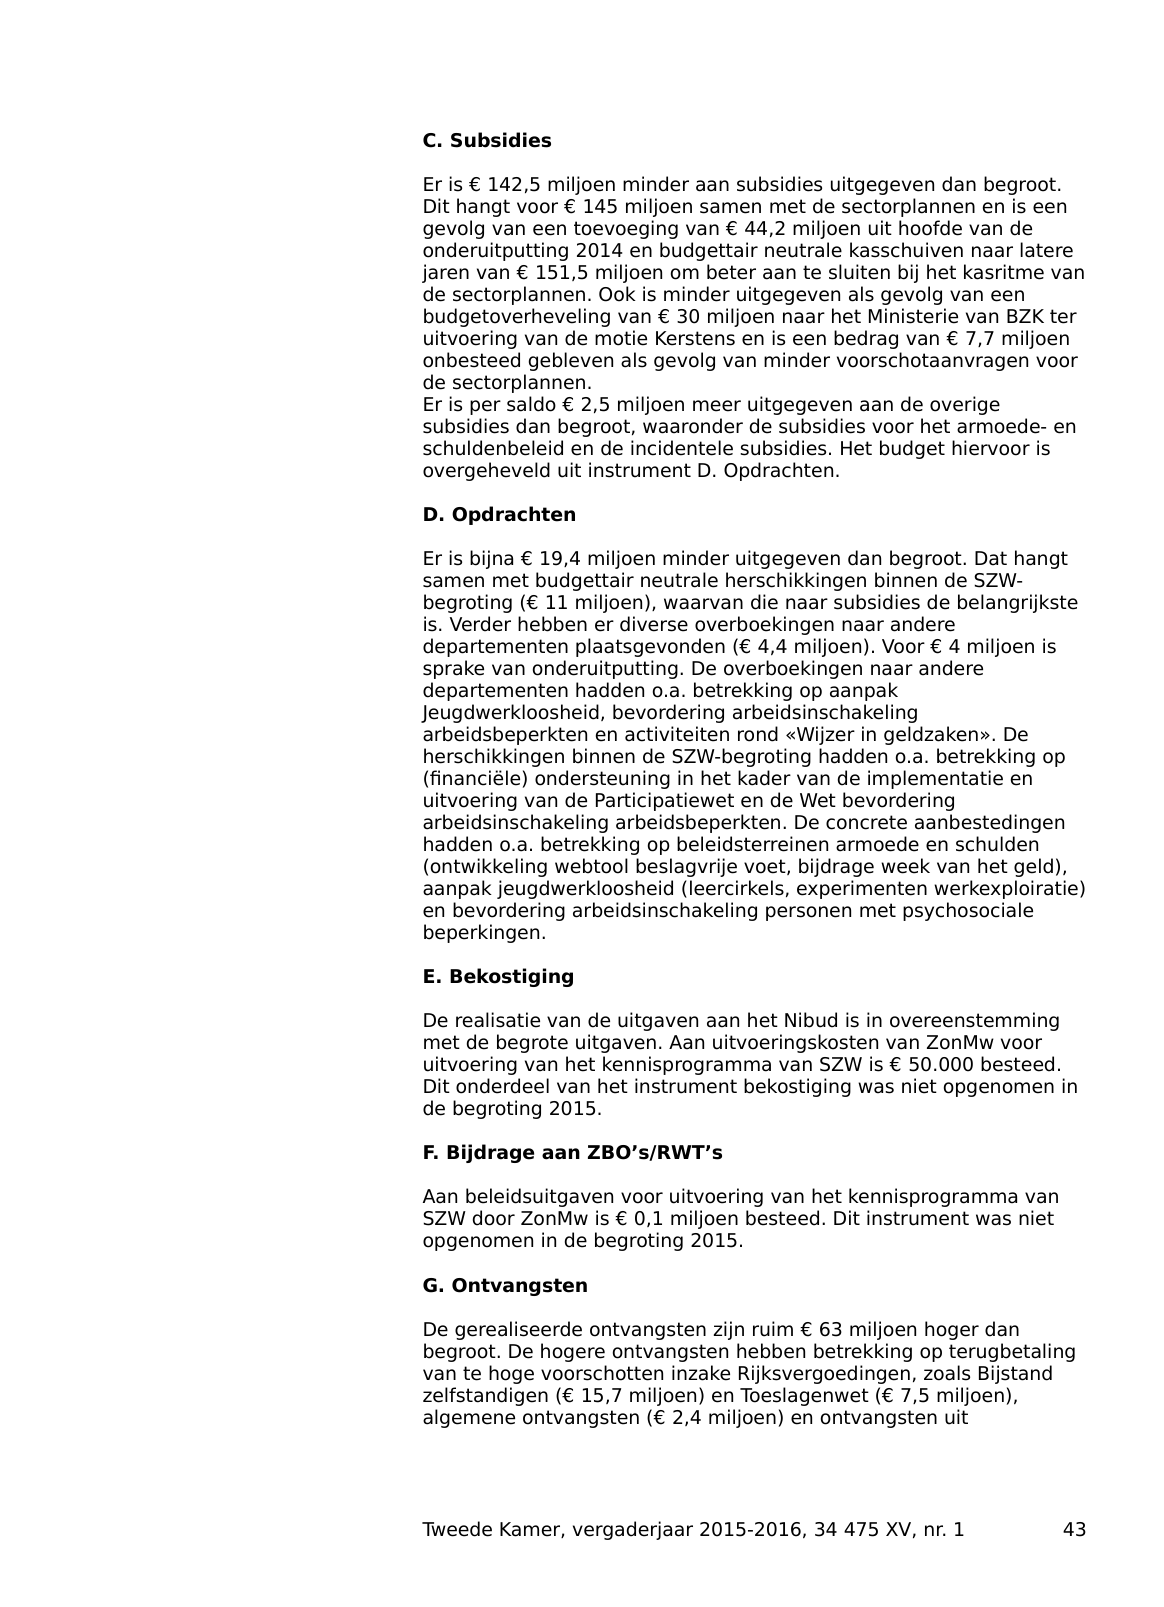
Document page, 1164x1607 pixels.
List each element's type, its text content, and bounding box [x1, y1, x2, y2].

subtitle G. Ontvangsten [422, 1274, 1087, 1296]
subtitle F. Bijdrage aan ZBO’s/RWT’s [422, 1142, 1087, 1164]
text Er is bijna € 19,4 miljoen minder uitgegeven dan begroot. Dat hangt samen met budgettair neutrale herschikkingen binnen de SZW-begroting (€ 11 miljoen), waarvan die naar subsidies de belangrijkste is. Verder hebben er diverse overboekingen naar andere departementen plaatsgevonden (€ 4,4 miljoen). Voor € 4 miljoen is sprake van onderuitputting. De overboekingen naar andere departementen hadden o.a. betrekking op aanpak Jeugdwerkloosheid, bevordering arbeidsinschakeling arbeidsbeperkten en activiteiten rond «Wijzer in geldzaken». De herschikkingen binnen de SZW-begroting hadden o.a. betrekking op (financiële) ondersteuning in het kader van de implementatie en uitvoering van de Participatiewet en de Wet bevordering arbeidsinschakeling arbeidsbeperkten. De concrete aanbestedingen hadden o.a. betrekking op beleidsterreinen armoede en schulden (ontwikkeling webtool beslagvrije voet, bijdrage week van het geld), aanpak jeugdwerkloosheid (leercirkels, experimenten werkexploiratie) en bevordering arbeidsinschakeling personen met psychosociale beperkingen. [422, 548, 1087, 944]
text Aan beleidsuitgaven voor uitvoering van het kennisprogramma van SZW door ZonMw is € 0,1 miljoen besteed. Dit instrument was niet opgenomen in de begroting 2015. [422, 1186, 1087, 1252]
text Er is € 142,5 miljoen minder aan subsidies uitgegeven dan begroot. Dit hangt voor € 145 miljoen samen met de sectorplannen en is een gevolg van een toevoeging van € 44,2 miljoen uit hoofde van de onderuitputting 2014 en budgettair neutrale kasschuiven naar latere jaren van € 151,5 miljoen om beter aan te sluiten bij het kasritme van de sectorplannen. Ook is minder uitgegeven als gevolg van een budgetoverheveling van € 30 miljoen naar het Ministerie van BZK ter uitvoering van de motie Kerstens en is een bedrag van € 7,7 miljoen onbesteed gebleven als gevolg van minder voorschotaanvragen voor de sectorplannen. [422, 174, 1087, 394]
text De realisatie van de uitgaven aan het Nibud is in overeenstemming met de begrote uitgaven. Aan uitvoeringskosten van ZonMw voor uitvoering van het kennisprogramma van SZW is € 50.000 besteed. Dit onderdeel van het instrument bekostiging was niet opgenomen in de begroting 2015. [422, 1010, 1087, 1120]
text Er is per saldo € 2,5 miljoen meer uitgegeven aan de overige subsidies dan begroot, waaronder de subsidies voor het armoede- en schuldenbeleid en de incidentele subsidies. Het budget hiervoor is overgeheveld uit instrument D. Opdrachten. [422, 394, 1087, 482]
subtitle D. Opdrachten [422, 504, 1087, 526]
text De gerealiseerde ontvangsten zijn ruim € 63 miljoen hoger dan begroot. De hogere ontvangsten hebben betrekking op terugbetaling van te hoge voorschotten inzake Rijksvergoedingen, zoals Bijstand zelfstandigen (€ 15,7 miljoen) en Toeslagenwet (€ 7,5 miljoen), algemene ontvangsten (€ 2,4 miljoen) en ontvangsten uit [422, 1319, 1087, 1428]
subtitle E. Bekostiging [422, 966, 1087, 988]
subtitle C. Subsidies [422, 130, 1087, 152]
